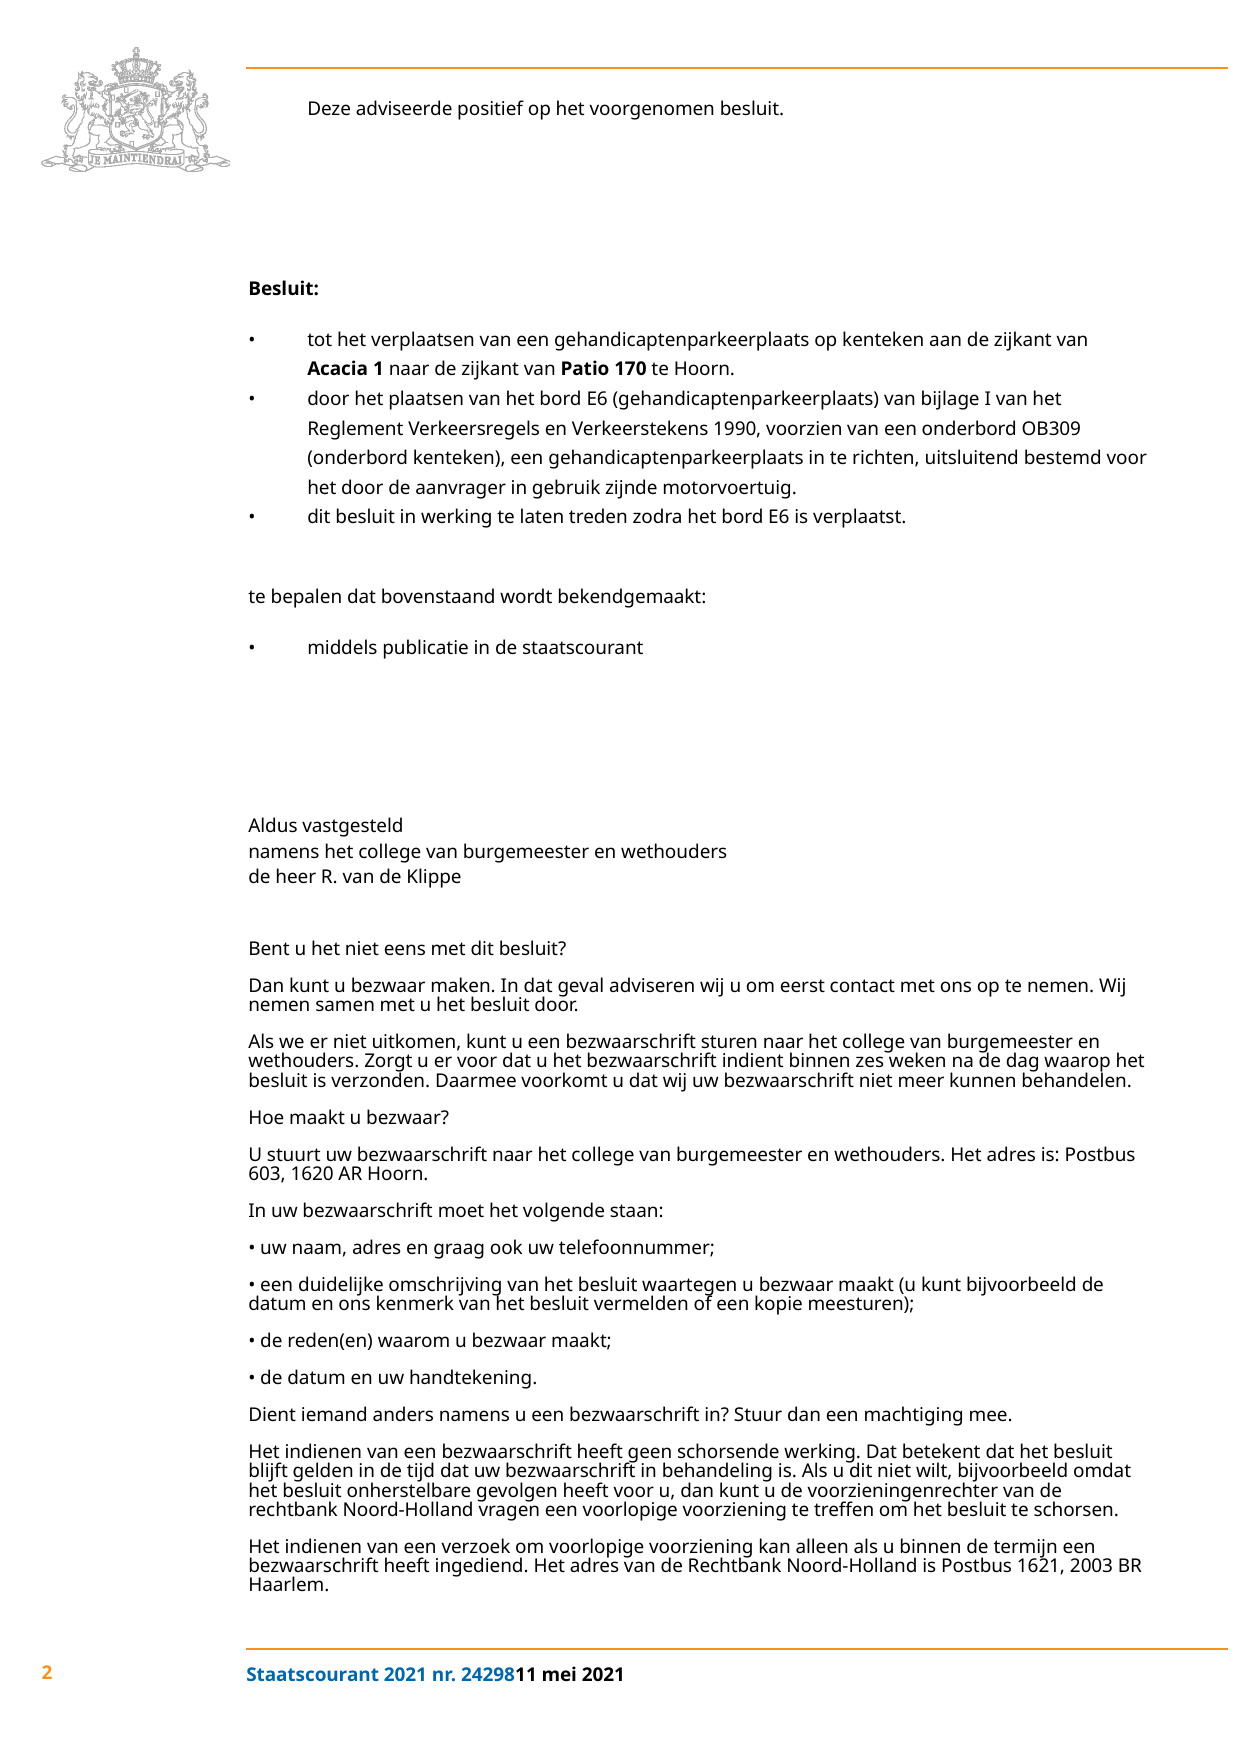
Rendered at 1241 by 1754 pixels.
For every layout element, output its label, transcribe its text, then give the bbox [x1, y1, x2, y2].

list door het plaatsen van het bord E6 (gehandicaptenparkeerplaats) van bijlage I van het Reglement Verkeersregels en Verkeerstekens 1990, voorzien van een onderbord OB309 (onderbord kenteken), een gehandicaptenparkeerplaats in te richten, uitsluitend bestemd voor het door de aanvrager in gebruik zijnde motorvoertuig. [248, 385, 1152, 500]
text Het indienen van een bezwaarschrift heeft geen schorsende werking. Dat betekent dat het besluit blijft gelden in de tijd dat uw bezwaarschrift in behandeling is. Als u dit niet wilt, bijvoorbeeld omdat het besluit onherstelbare gevolgen heeft voor u, dan kunt u de voorzieningenrechter van de rechtbank Noord-Holland vragen een voorlopige voorziening te treffen om het besluit te schorsen. [248, 1443, 1152, 1520]
list Deze adviseerde positief op het voorgenomen besluit. [248, 95, 1152, 121]
text Het indienen van een verzoek om voorlopige voorziening kan alleen als u binnen de termijn een bezwaarschrift heeft ingediend. Het adres van de Rechtbank Noord-Holland is Postbus 1621, 2003 BR Haarlem. [248, 1538, 1152, 1596]
text Hoe maakt u bezwaar? [248, 1109, 1152, 1128]
text • de datum en uw handtekening. [248, 1369, 1152, 1388]
text Als we er niet uitkomen, kunt u een bezwaarschrift sturen naar het college van burgemeester en wethouders. Zorgt u er voor dat u het bezwaarschrift indient binnen zes weken na de dag waarop het besluit is verzonden. Daarmee voorkomt u dat wij uw bezwaarschrift niet meer kunnen behandelen. [248, 1033, 1152, 1091]
list tot het verplaatsen van een gehandicaptenparkeerplaats op kenteken aan de zijkant van Acacia 1 naar de zijkant van Patio 170 te Hoorn. [248, 326, 1152, 381]
text In uw bezwaarschrift moet het volgende staan: [248, 1202, 1152, 1221]
text Aldus vastgesteld [248, 812, 1152, 838]
text Bent u het niet eens met dit besluit? [248, 940, 1152, 959]
text • een duidelijke omschrijving van het besluit waartegen u bezwaar maakt (u kunt bijvoorbeeld de datum en ons kenmerk van het besluit vermelden of een kopie meesturen); [248, 1276, 1152, 1314]
text de heer R. van de Klippe [248, 864, 1152, 889]
picture [41, 47, 231, 172]
text Dan kunt u bezwaar maken. In dat geval adviseren wij u om eerst contact met ons op te nemen. Wij nemen samen met u het besluit door. [248, 977, 1152, 1016]
text U stuurt uw bezwaarschrift naar het college van burgemeester en wethouders. Het adres is: Postbus 603, 1620 AR Hoorn. [248, 1146, 1152, 1184]
text Dient iemand anders namens u een bezwaarschrift in? Stuur dan een machtiging mee. [248, 1406, 1152, 1425]
list middels publicatie in de staatscourant [248, 634, 1152, 660]
list dit besluit in werking te laten treden zodra het bord E6 is verplaatst. [248, 503, 1152, 529]
text te bepalen dat bovenstaand wordt bekendgemaakt: [248, 583, 1152, 609]
text • uw naam, adres en graag ook uw telefoonnummer; [248, 1239, 1152, 1258]
text Besluit: [248, 276, 1152, 301]
text • de reden(en) waarom u bezwaar maakt; [248, 1332, 1152, 1351]
text namens het college van burgemeester en wethouders [248, 838, 1152, 864]
